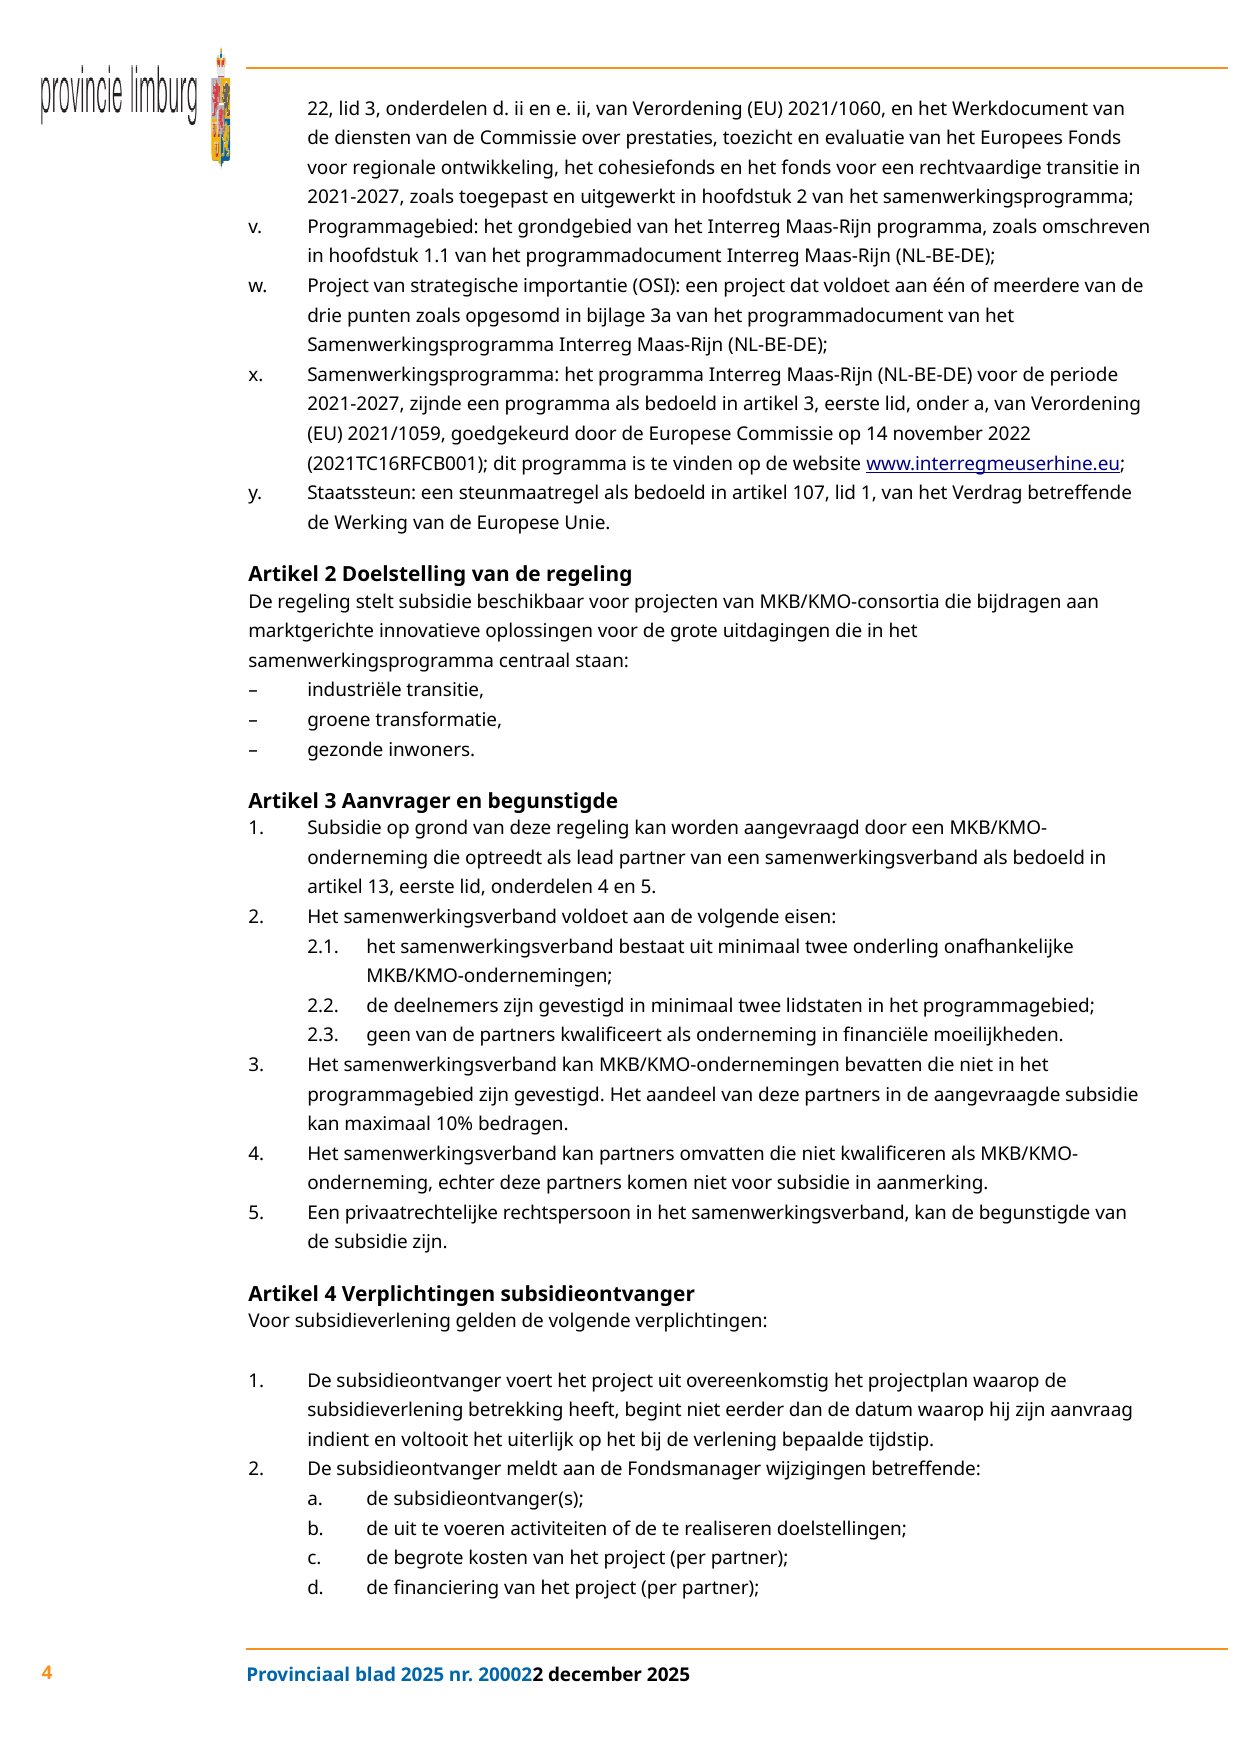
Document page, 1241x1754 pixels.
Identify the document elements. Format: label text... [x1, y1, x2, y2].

list het samenwerkingsverband bestaat uit minimaal twee onderling onafhankelijke MKB/KMO-ondernemingen; [307, 933, 1152, 988]
list Het samenwerkingsverband kan MKB/KMO-ondernemingen bevatten die niet in het programmagebied zijn gevestigd. Het aandeel van deze partners in de aangevraagde subsidie kan maximaal 10% bedragen. [248, 1051, 1152, 1136]
list gezonde inwoners. [248, 736, 1152, 761]
list Project van strategische importantie (OSI): een project dat voldoet aan één of meerdere van de drie punten zoals opgesomd in bijlage 3a van het programmadocument van het Samenwerkingsprogramma Interreg Maas-Rijn (NL-BE-DE); [248, 272, 1152, 357]
list Samenwerkingsprogramma: het programma Interreg Maas-Rijn (NL-BE-DE) voor de periode 2021-2027, zijnde een programma als bedoeld in artikel 3, eerste lid, onder a, van Verordening (EU) 2021/1059, goedgekeurd door de Europese Commissie op 14 november 2022 (2021TC16RFCB001); dit programma is te vinden op de website www.interregmeuserhine.eu; [248, 361, 1152, 476]
list de uit te voeren activiteiten of de te realiseren doelstellingen; [307, 1515, 1152, 1540]
list De subsidieontvanger voert het project uit overeenkomstig het projectplan waarop de subsidieverlening betrekking heeft, begint niet eerder dan de datum waarop hij zijn aanvraag indient en voltooit het uiterlijk op het bij de verlening bepaalde tijdstip. [248, 1367, 1152, 1452]
list de financiering van het project (per partner); [307, 1574, 1152, 1599]
text Artikel 3 Aanvrager en begunstigde [248, 786, 1152, 814]
list groene transformatie, [248, 706, 1152, 732]
text Artikel 4 Verplichtingen subsidieontvanger [248, 1279, 1152, 1308]
list Het samenwerkingsverband kan partners omvatten die niet kwalificeren als MKB/KMO-onderneming, echter deze partners komen niet voor subsidie in aanmerking. [248, 1140, 1152, 1195]
list Staatssteun: een steunmaatregel als bedoeld in artikel 107, lid 1, van het Verdrag betreffende de Werking van de Europese Unie. [248, 479, 1152, 535]
text Voor subsidieverlening gelden de volgende verplichtingen: [248, 1308, 1152, 1333]
list geen van de partners kwalificeert als onderneming in financiële moeilijkheden. [307, 1022, 1152, 1047]
list de deelnemers zijn gevestigd in minimaal twee lidstaten in het programmagebied; [307, 992, 1152, 1018]
list industriële transitie, [248, 677, 1152, 702]
list de subsidieontvanger(s); [307, 1485, 1152, 1511]
picture [41, 47, 231, 172]
list 22, lid 3, onderdelen d. ii en e. ii, van Verordening (EU) 2021/1060, en het Werkdocument van de diensten van de Commissie over prestaties, toezicht en evaluatie van het Europees Fonds voor regionale ontwikkeling, het cohesiefonds en het fonds voor een rechtvaardige transitie in 2021-2027, zoals toegepast en uitgewerkt in hoofdstuk 2 van het samenwerkingsprogramma; [248, 95, 1152, 209]
list Subsidie op grond van deze regeling kan worden aangevraagd door een MKB/KMO-onderneming die optreedt als lead partner van een samenwerkingsverband als bedoeld in artikel 13, eerste lid, onderdelen 4 en 5. [248, 814, 1152, 899]
list Programmagebied: het grondgebied van het Interreg Maas-Rijn programma, zoals omschreven in hoofdstuk 1.1 van het programmadocument Interreg Maas-Rijn (NL-BE-DE); [248, 213, 1152, 268]
list de begrote kosten van het project (per partner); [307, 1544, 1152, 1570]
text De regeling stelt subsidie beschikbaar voor projecten van MKB/KMO-consortia die bijdragen aan marktgerichte innovatieve oplossingen voor de grote uitdagingen die in het samenwerkingsprogramma centraal staan: [248, 588, 1152, 673]
list De subsidieontvanger meldt aan de Fondsmanager wijzigingen betreffende: [248, 1456, 1152, 1481]
list Het samenwerkingsverband voldoet aan de volgende eisen: [248, 903, 1152, 929]
list Een privaatrechtelijke rechtspersoon in het samenwerkingsverband, kan de begunstigde van de subsidie zijn. [248, 1199, 1152, 1254]
text Artikel 2 Doelstelling van de regeling [248, 559, 1152, 588]
